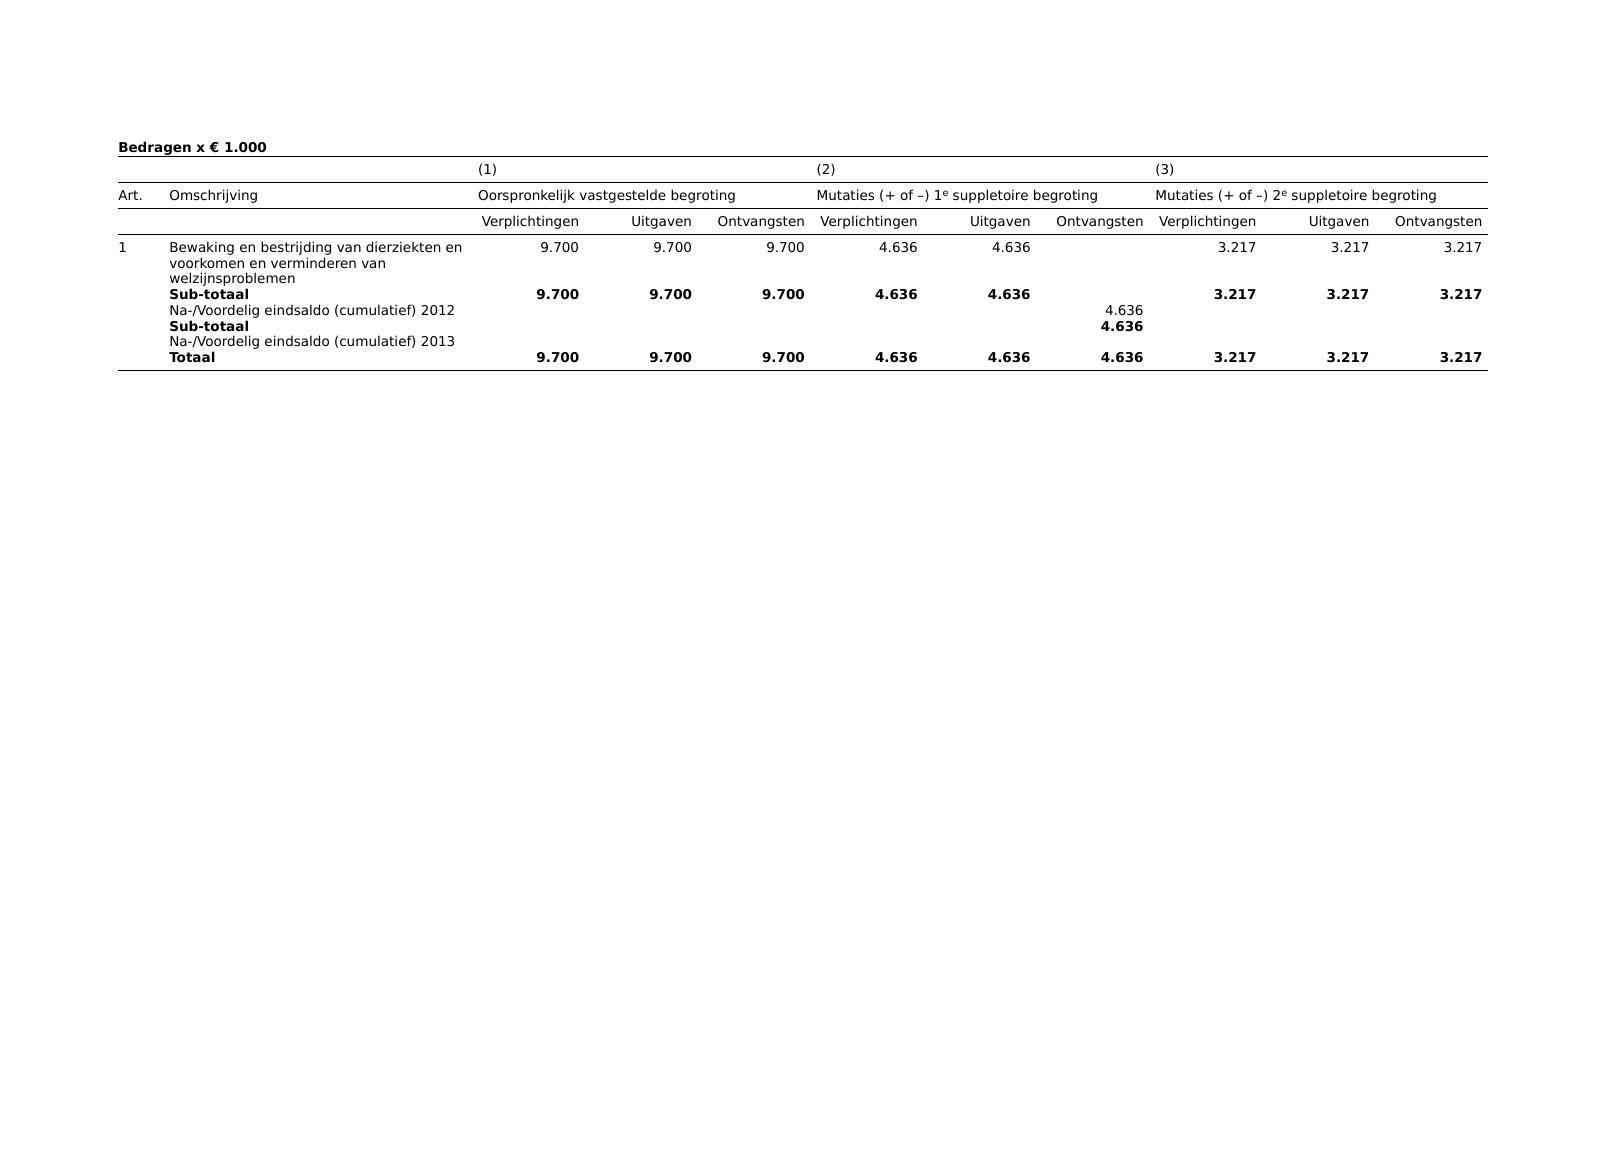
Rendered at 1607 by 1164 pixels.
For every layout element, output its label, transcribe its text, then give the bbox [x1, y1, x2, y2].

table_cell 9.700 [585, 350, 698, 370]
table_cell [585, 303, 698, 318]
table_cell [163, 157, 472, 182]
table_cell 1 [118, 235, 163, 287]
table_cell 9.700 [585, 235, 698, 287]
table_cell 4.636 [811, 287, 923, 303]
table_cell Verplichtingen [472, 209, 585, 234]
table_cell [924, 303, 1036, 318]
table_cell Uitgaven [1262, 209, 1375, 234]
table_cell [118, 287, 163, 303]
table_cell Bewaking en bestrijding van dierziekten en voorkomen en verminderen van welzijnsproblemen [163, 235, 472, 287]
table_cell Na-/Voordelig eindsaldo (cumulatief) 2012 [163, 303, 472, 318]
table_cell 3.217 [1375, 235, 1488, 287]
table_cell 4.636 [924, 350, 1036, 370]
table_cell 3.217 [1149, 350, 1262, 370]
table_cell [1262, 334, 1375, 350]
table_cell 9.700 [698, 287, 811, 303]
table_cell [811, 319, 923, 334]
table_cell [811, 334, 923, 350]
table_cell 9.700 [585, 287, 698, 303]
table_cell [118, 157, 163, 182]
table_cell [585, 319, 698, 334]
table_cell 9.700 [698, 350, 811, 370]
table_cell [1262, 303, 1375, 318]
table_cell [698, 303, 811, 318]
table_cell Mutaties (+ of –) 1e suppletoire begroting [811, 183, 1149, 208]
table_cell Sub-totaal [163, 287, 472, 303]
table_cell [1262, 319, 1375, 334]
table_cell 3.217 [1262, 287, 1375, 303]
table_cell [585, 334, 698, 350]
table_cell 3.217 [1262, 350, 1375, 370]
table_cell 9.700 [472, 350, 585, 370]
table_cell (1) [472, 157, 811, 182]
table_cell [698, 319, 811, 334]
table_header Bedragen x € 1.000 [118, 140, 1488, 156]
table_cell 9.700 [698, 235, 811, 287]
table_cell Totaal [163, 350, 472, 370]
table_cell [924, 334, 1036, 350]
table_cell 4.636 [1036, 319, 1149, 334]
table_cell [118, 319, 163, 334]
table_cell Art. [118, 183, 163, 208]
table_cell [163, 209, 472, 234]
table_cell 4.636 [811, 235, 923, 287]
table_cell [472, 303, 585, 318]
table_cell (2) [811, 157, 1149, 182]
table_cell 4.636 [924, 235, 1036, 287]
table_cell Ontvangsten [1375, 209, 1488, 234]
table_cell [698, 334, 811, 350]
table_cell [924, 319, 1036, 334]
table_cell [118, 209, 163, 234]
table_cell 4.636 [811, 350, 923, 370]
table_cell Uitgaven [924, 209, 1036, 234]
table_cell [472, 319, 585, 334]
table_cell 9.700 [472, 235, 585, 287]
table_cell [118, 334, 163, 350]
table_cell 3.217 [1149, 287, 1262, 303]
table_cell 9.700 [472, 287, 585, 303]
table_cell Sub-totaal [163, 319, 472, 334]
table_cell 4.636 [1036, 303, 1149, 318]
table_cell Ontvangsten [698, 209, 811, 234]
table_cell [1149, 334, 1262, 350]
table_cell [472, 334, 585, 350]
table_cell Uitgaven [585, 209, 698, 234]
table_cell [118, 303, 163, 318]
table_cell Verplichtingen [811, 209, 923, 234]
table_cell [1375, 319, 1488, 334]
table_cell [1036, 235, 1149, 287]
table_cell [1149, 303, 1262, 318]
table_cell [118, 350, 163, 370]
table_cell 3.217 [1375, 350, 1488, 370]
table_cell Oorspronkelijk vastgestelde begroting [472, 183, 811, 208]
table_cell Ontvangsten [1036, 209, 1149, 234]
table_cell [1375, 334, 1488, 350]
table_cell Na-/Voordelig eindsaldo (cumulatief) 2013 [163, 334, 472, 350]
table_cell 3.217 [1375, 287, 1488, 303]
table_cell 4.636 [924, 287, 1036, 303]
table_cell Verplichtingen [1149, 209, 1262, 234]
table_cell [1036, 334, 1149, 350]
table_cell [1375, 303, 1488, 318]
table_cell Omschrijving [163, 183, 472, 208]
table_cell 4.636 [1036, 350, 1149, 370]
table_cell 3.217 [1149, 235, 1262, 287]
table_cell [1036, 287, 1149, 303]
table_cell [811, 303, 923, 318]
table_cell Mutaties (+ of –) 2e suppletoire begroting [1149, 183, 1488, 208]
table_cell [1149, 319, 1262, 334]
table_cell (3) [1149, 157, 1488, 182]
table_cell 3.217 [1262, 235, 1375, 287]
